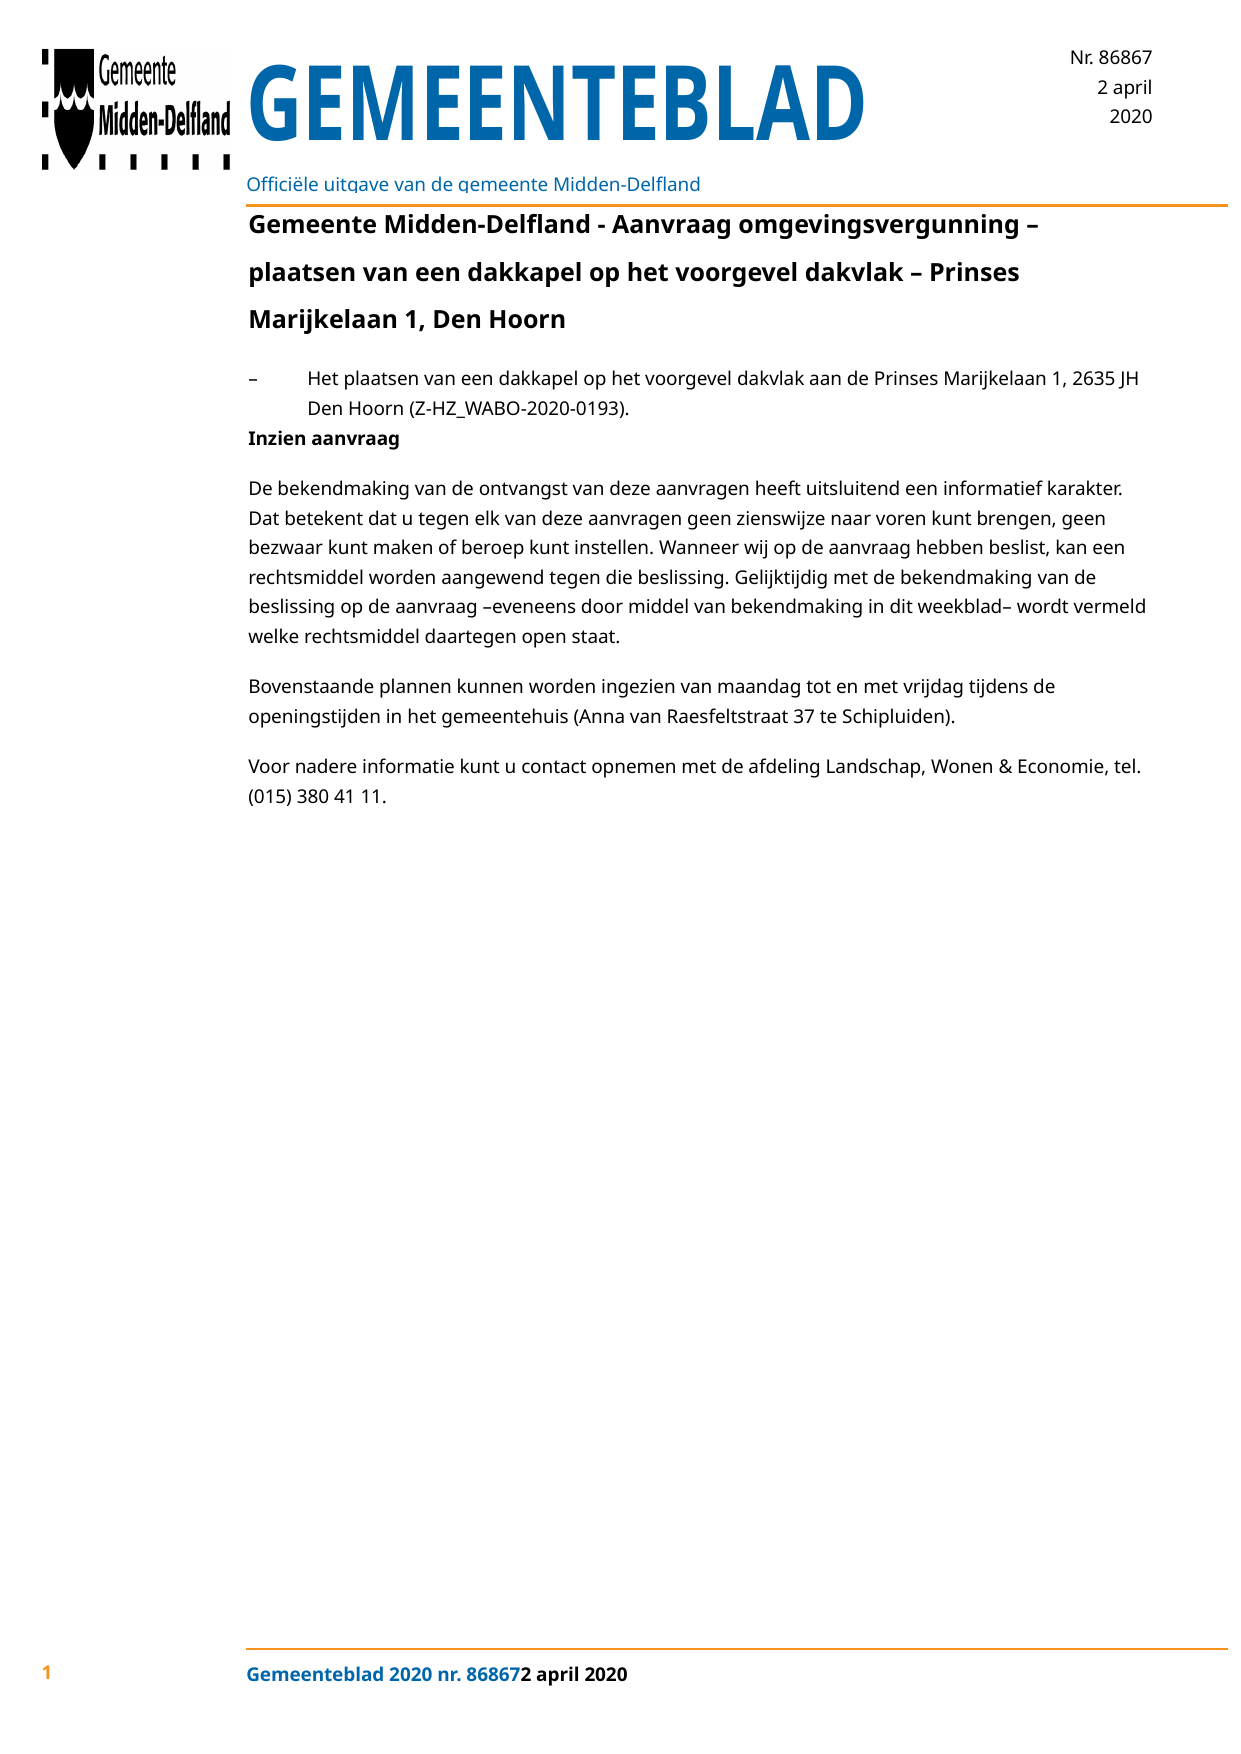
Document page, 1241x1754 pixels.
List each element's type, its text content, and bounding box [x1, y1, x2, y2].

text Inzien aanvraag [248, 425, 1152, 450]
picture [41, 47, 231, 172]
text Voor nadere informatie kunt u contact opnemen met de afdeling Landschap, Wonen & Economie, tel. (015) 380 41 11. [248, 753, 1152, 809]
text De bekendmaking van de ontvangst van deze aanvragen heeft uitsluitend een informatief karakter. Dat betekent dat u tegen elk van deze aanvragen geen zienswijze naar voren kunt brengen, geen bezwaar kunt maken of beroep kunt instellen. Wanneer wij op de aanvraag hebben beslist, kan een rechtsmiddel worden aangewend tegen die beslissing. Gelijktijdig met de bekendmaking van de beslissing op de aanvraag –eveneens door middel van bekendmaking in dit weekblad– wordt vermeld welke rechtsmiddel daartegen open staat. [248, 475, 1152, 649]
list Het plaatsen van een dakkapel op het voorgevel dakvlak aan de Prinses Marijkelaan 1, 2635 JH Den Hoorn (Z-HZ_WABO-2020-0193). [248, 366, 1152, 421]
text Gemeente Midden-Delfland - Aanvraag omgevingsvergunning – plaatsen van een dakkapel op het voorgevel dakvlak – Prinses Marijkelaan 1, Den Hoorn [248, 207, 1152, 336]
text Bovenstaande plannen kunnen worden ingezien van maandag tot en met vrijdag tijdens de openingstijden in het gemeentehuis (Anna van Raesfeltstraat 37 te Schipluiden). [248, 673, 1152, 729]
